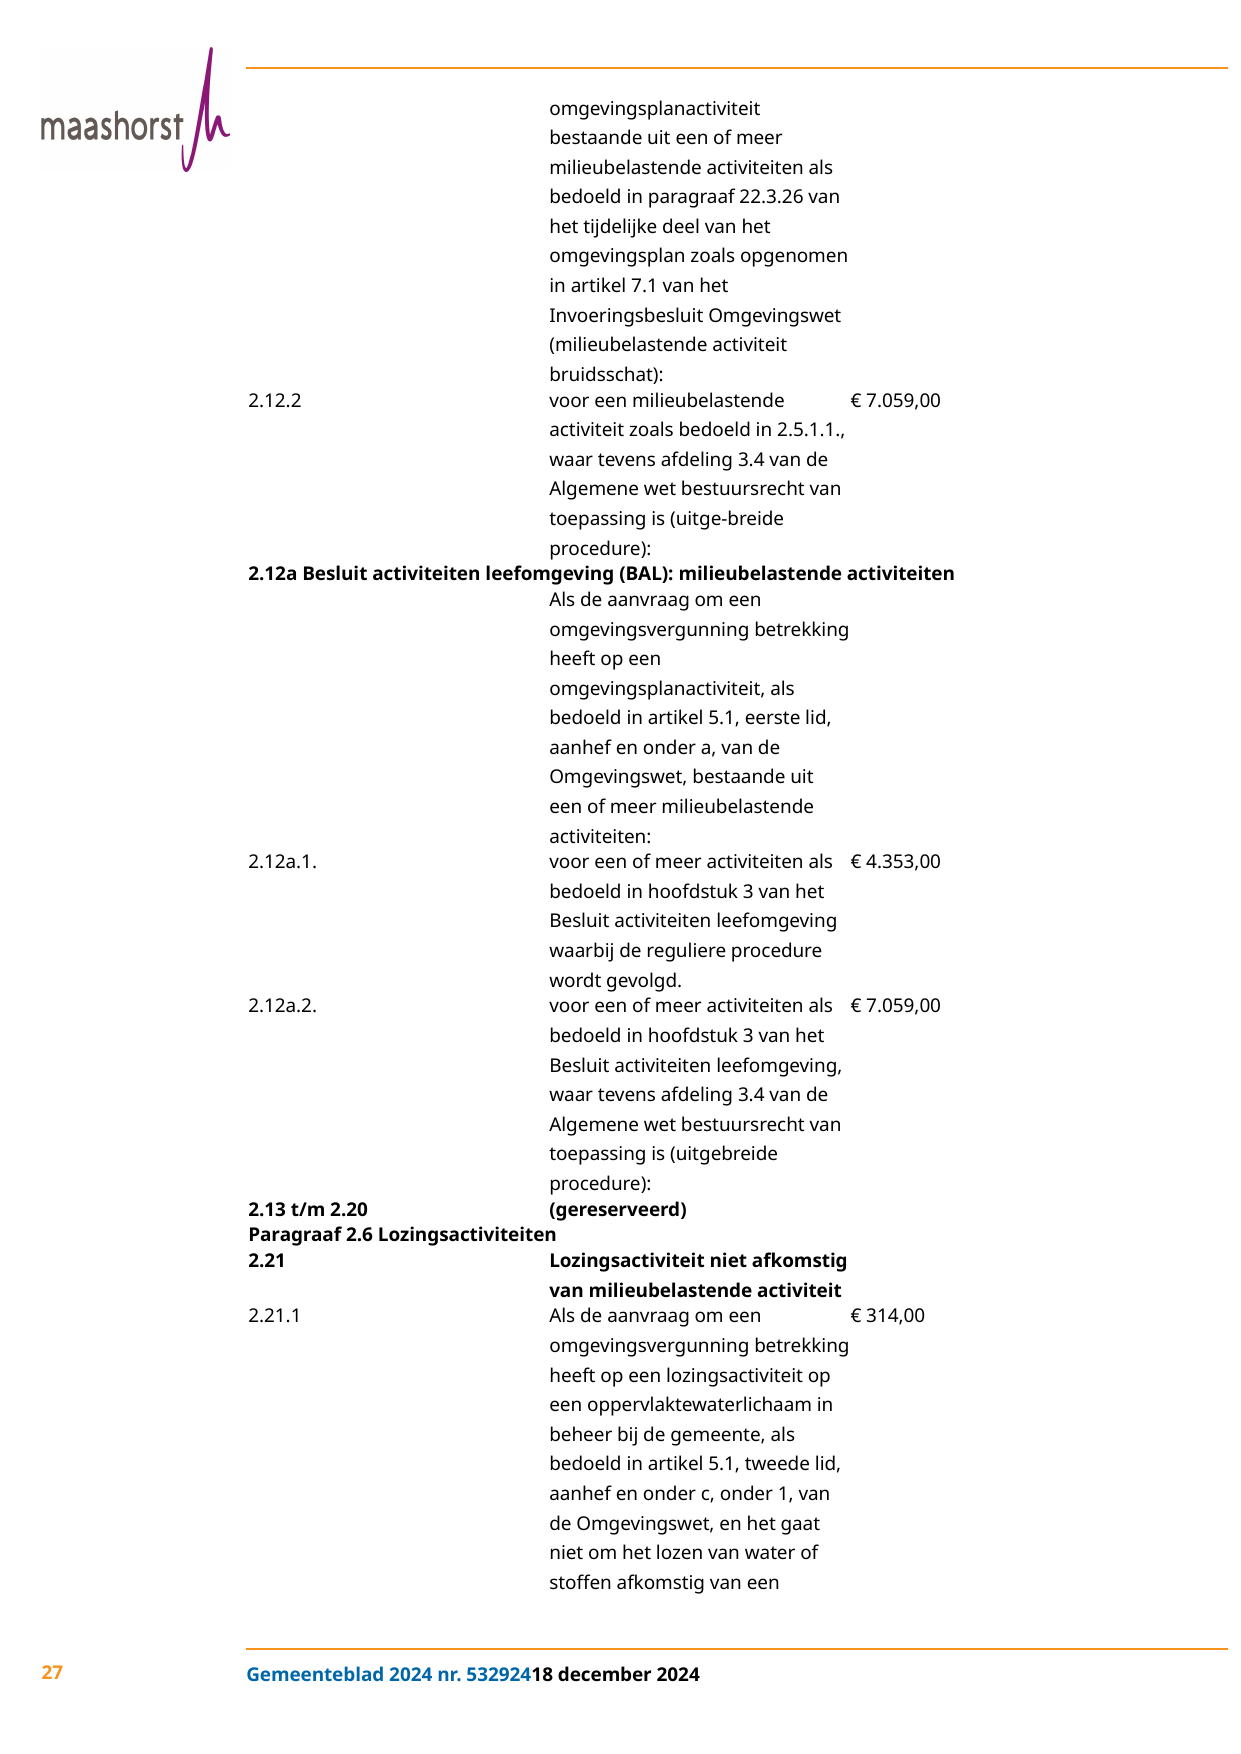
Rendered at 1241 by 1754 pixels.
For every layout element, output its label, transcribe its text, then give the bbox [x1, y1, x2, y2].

table_cell [248, 95, 549, 387]
table_cell 2.12.2 [248, 387, 549, 560]
table_cell € 314,00 [850, 1303, 1152, 1594]
table_cell 2.13 t/m 2.20 [248, 1196, 549, 1222]
table_cell 2.12a Besluit activiteiten leefomgeving (BAL): milieubelastende activiteiten [248, 560, 1152, 586]
table_cell Als de aanvraag om een omgevingsvergunning betrekking heeft op een omgevingsplanactiviteit, als bedoeld in artikel 5.1, eerste lid, aanhef en onder a, van de Omgevingswet, bestaande uit een of meer milieubelastende activiteiten: [549, 586, 850, 848]
table_cell 2.12a.1. [248, 849, 549, 993]
table_cell 2.12a.2. [248, 993, 549, 1196]
table_cell [850, 1247, 1152, 1303]
table_cell (gereserveerd) [549, 1196, 850, 1222]
picture [41, 47, 231, 172]
table_cell voor een milieubelastende activiteit zoals bedoeld in 2.5.1.1., waar tevens afdeling 3.4 van de Algemene wet bestuursrecht van toepassing is (uitge-breide procedure): [549, 387, 850, 560]
table_cell [248, 586, 549, 848]
table_cell omgevingsplanactiviteit bestaande uit een of meer milieubelastende activiteiten als bedoeld in paragraaf 22.3.26 van het tijdelijke deel van het omgevingsplan zoals opgenomen in artikel 7.1 van het Invoeringsbesluit Omgevingswet (milieubelastende activiteit bruidsschat): [549, 95, 850, 387]
table_cell [850, 95, 1152, 387]
table_cell € 7.059,00 [850, 993, 1152, 1196]
table_cell 2.21 [248, 1247, 549, 1303]
table_cell voor een of meer activiteiten als bedoeld in hoofdstuk 3 van het Besluit activiteiten leefomgeving, waar tevens afdeling 3.4 van de Algemene wet bestuursrecht van toepassing is (uitgebreide procedure): [549, 993, 850, 1196]
table_cell € 4.353,00 [850, 849, 1152, 993]
table_cell Als de aanvraag om een omgevingsvergunning betrekking heeft op een lozingsactiviteit op een oppervlaktewaterlichaam in beheer bij de gemeente, als bedoeld in artikel 5.1, tweede lid, aanhef en onder c, onder 1, van de Omgevingswet, en het gaat niet om het lozen van water of stoffen afkomstig van een [549, 1303, 850, 1594]
table_cell Paragraaf 2.6 Lozingsactiviteiten [248, 1222, 1152, 1247]
table_cell Lozingsactiviteit niet afkomstig van milieubelastende activiteit [549, 1247, 850, 1303]
table_cell [850, 586, 1152, 848]
table_cell voor een of meer activiteiten als bedoeld in hoofdstuk 3 van het Besluit activiteiten leefomgeving waarbij de reguliere procedure wordt gevolgd. [549, 849, 850, 993]
table_cell € 7.059,00 [850, 387, 1152, 560]
table_cell [850, 1196, 1152, 1222]
table_cell 2.21.1 [248, 1303, 549, 1594]
